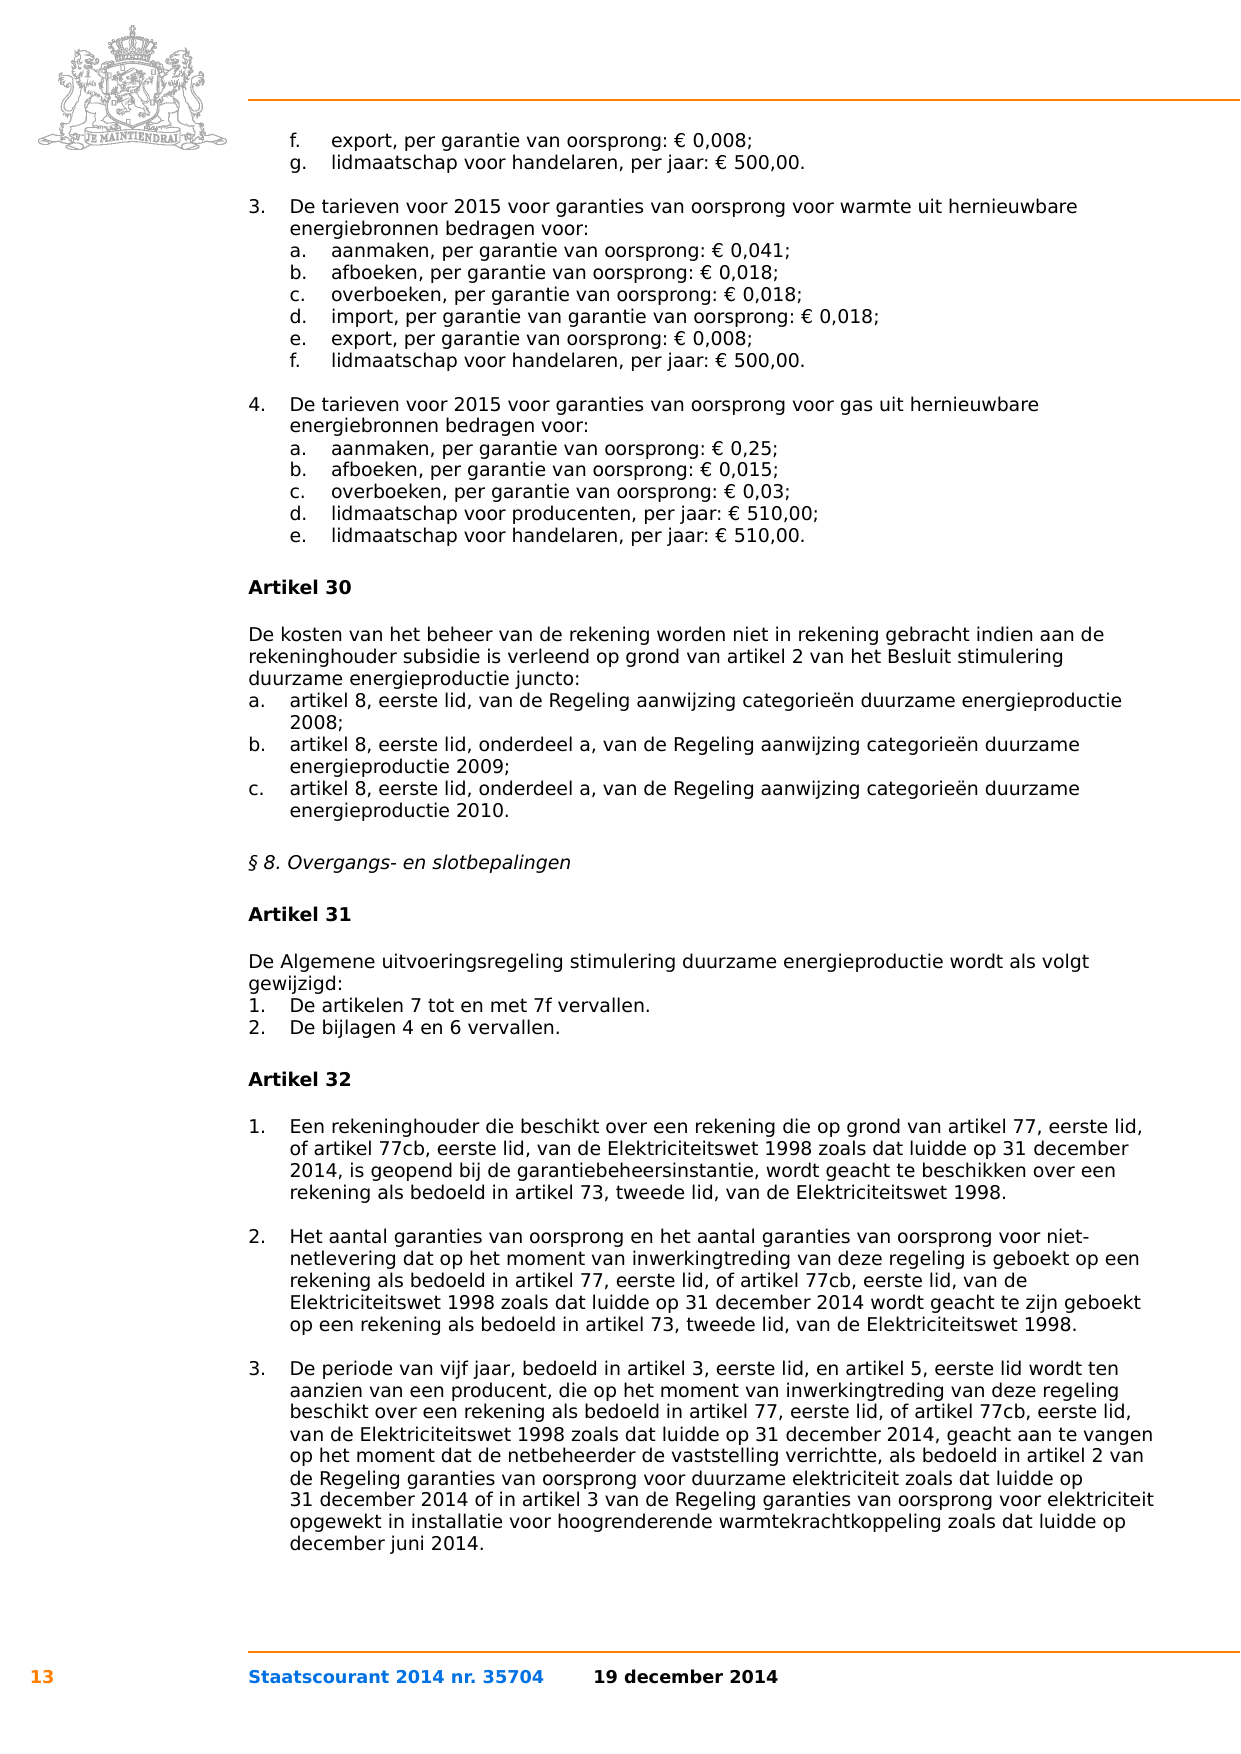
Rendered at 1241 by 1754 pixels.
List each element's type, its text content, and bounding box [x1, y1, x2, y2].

text 2. Het aantal garanties van oorsprong en het aantal garanties van oorsprong voor niet-netlevering dat op het moment van inwerkingtreding van deze regeling is geboekt op een rekening als bedoeld in artikel 77, eerste lid, of artikel 77cb, eerste lid, van de Elektriciteitswet 1998 zoals dat luidde op 31 december 2014 wordt geacht te zijn geboekt op een rekening als bedoeld in artikel 73, tweede lid, van de Elektriciteitswet 1998. [248, 1226, 1163, 1336]
text 1. De artikelen 7 tot en met 7f vervallen. [248, 995, 1163, 1017]
text d. import, per garantie van garantie van oorsprong: € 0,018; [289, 306, 1163, 328]
subtitle § 8. Overgangs- en slotbepalingen [248, 852, 1163, 874]
picture [38, 25, 227, 150]
text d. lidmaatschap voor producenten, per jaar: € 510,00; [289, 503, 1163, 525]
text g. lidmaatschap voor handelaren, per jaar: € 500,00. [289, 152, 1163, 174]
subtitle Artikel 31 [248, 904, 1163, 926]
subtitle Artikel 32 [248, 1069, 1163, 1091]
text b. afboeken, per garantie van oorsprong: € 0,015; [289, 459, 1163, 481]
text c. overboeken, per garantie van oorsprong: € 0,03; [289, 481, 1163, 503]
text f. lidmaatschap voor handelaren, per jaar: € 500,00. [289, 349, 1163, 372]
text De kosten van het beheer van de rekening worden niet in rekening gebracht indien aan de rekeninghouder subsidie is verleend op grond van artikel 2 van het Besluit stimulering duurzame energieproductie juncto: [248, 624, 1163, 690]
text 1. Een rekeninghouder die beschikt over een rekening die op grond van artikel 77, eerste lid, of artikel 77cb, eerste lid, van de Elektriciteitswet 1998 zoals dat luidde op 31 december 2014, is geopend bij de garantiebeheersinstantie, wordt geacht te beschikken over een rekening als bedoeld in artikel 73, tweede lid, van de Elektriciteitswet 1998. [248, 1116, 1163, 1204]
text a. aanmaken, per garantie van oorsprong: € 0,041; [289, 240, 1163, 262]
text De Algemene uitvoeringsregeling stimulering duurzame energieproductie wordt als volgt gewijzigd: [248, 951, 1163, 995]
text 4. De tarieven voor 2015 voor garanties van oorsprong voor gas uit hernieuwbare energiebronnen bedragen voor: [248, 393, 1163, 437]
text 3. De tarieven voor 2015 voor garanties van oorsprong voor warmte uit hernieuwbare energiebronnen bedragen voor: [248, 196, 1163, 240]
text a. artikel 8, eerste lid, van de Regeling aanwijzing categorieën duurzame energieproductie 2008; [248, 690, 1163, 734]
text c. overboeken, per garantie van oorsprong: € 0,018; [289, 284, 1163, 306]
text b. artikel 8, eerste lid, onderdeel a, van de Regeling aanwijzing categorieën duurzame energieproductie 2009; [248, 734, 1163, 778]
text c. artikel 8, eerste lid, onderdeel a, van de Regeling aanwijzing categorieën duurzame energieproductie 2010. [248, 778, 1163, 822]
text 3. De periode van vijf jaar, bedoeld in artikel 3, eerste lid, en artikel 5, eerste lid wordt ten aanzien van een producent, die op het moment van inwerkingtreding van deze regeling beschikt over een rekening als bedoeld in artikel 77, eerste lid, of artikel 77cb, eerste lid, van de Elektriciteitswet 1998 zoals dat luidde op 31 december 2014, geacht aan te vangen op het moment dat de netbeheerder de vaststelling verrichtte, als bedoeld in artikel 2 van de Regeling garanties van oorsprong voor duurzame elektriciteit zoals dat luidde op 31 december 2014 of in artikel 3 van de Regeling garanties van oorsprong voor elektriciteit opgewekt in installatie voor hoogrenderende warmtekrachtkoppeling zoals dat luidde op december juni 2014. [248, 1357, 1163, 1555]
text f. export, per garantie van oorsprong: € 0,008; [289, 130, 1163, 152]
text 2. De bijlagen 4 en 6 vervallen. [248, 1017, 1163, 1039]
text a. aanmaken, per garantie van oorsprong: € 0,25; [289, 437, 1163, 459]
subtitle Artikel 30 [248, 577, 1163, 599]
text e. export, per garantie van oorsprong: € 0,008; [289, 328, 1163, 349]
text b. afboeken, per garantie van oorsprong: € 0,018; [289, 262, 1163, 284]
text e. lidmaatschap voor handelaren, per jaar: € 510,00. [289, 525, 1163, 547]
